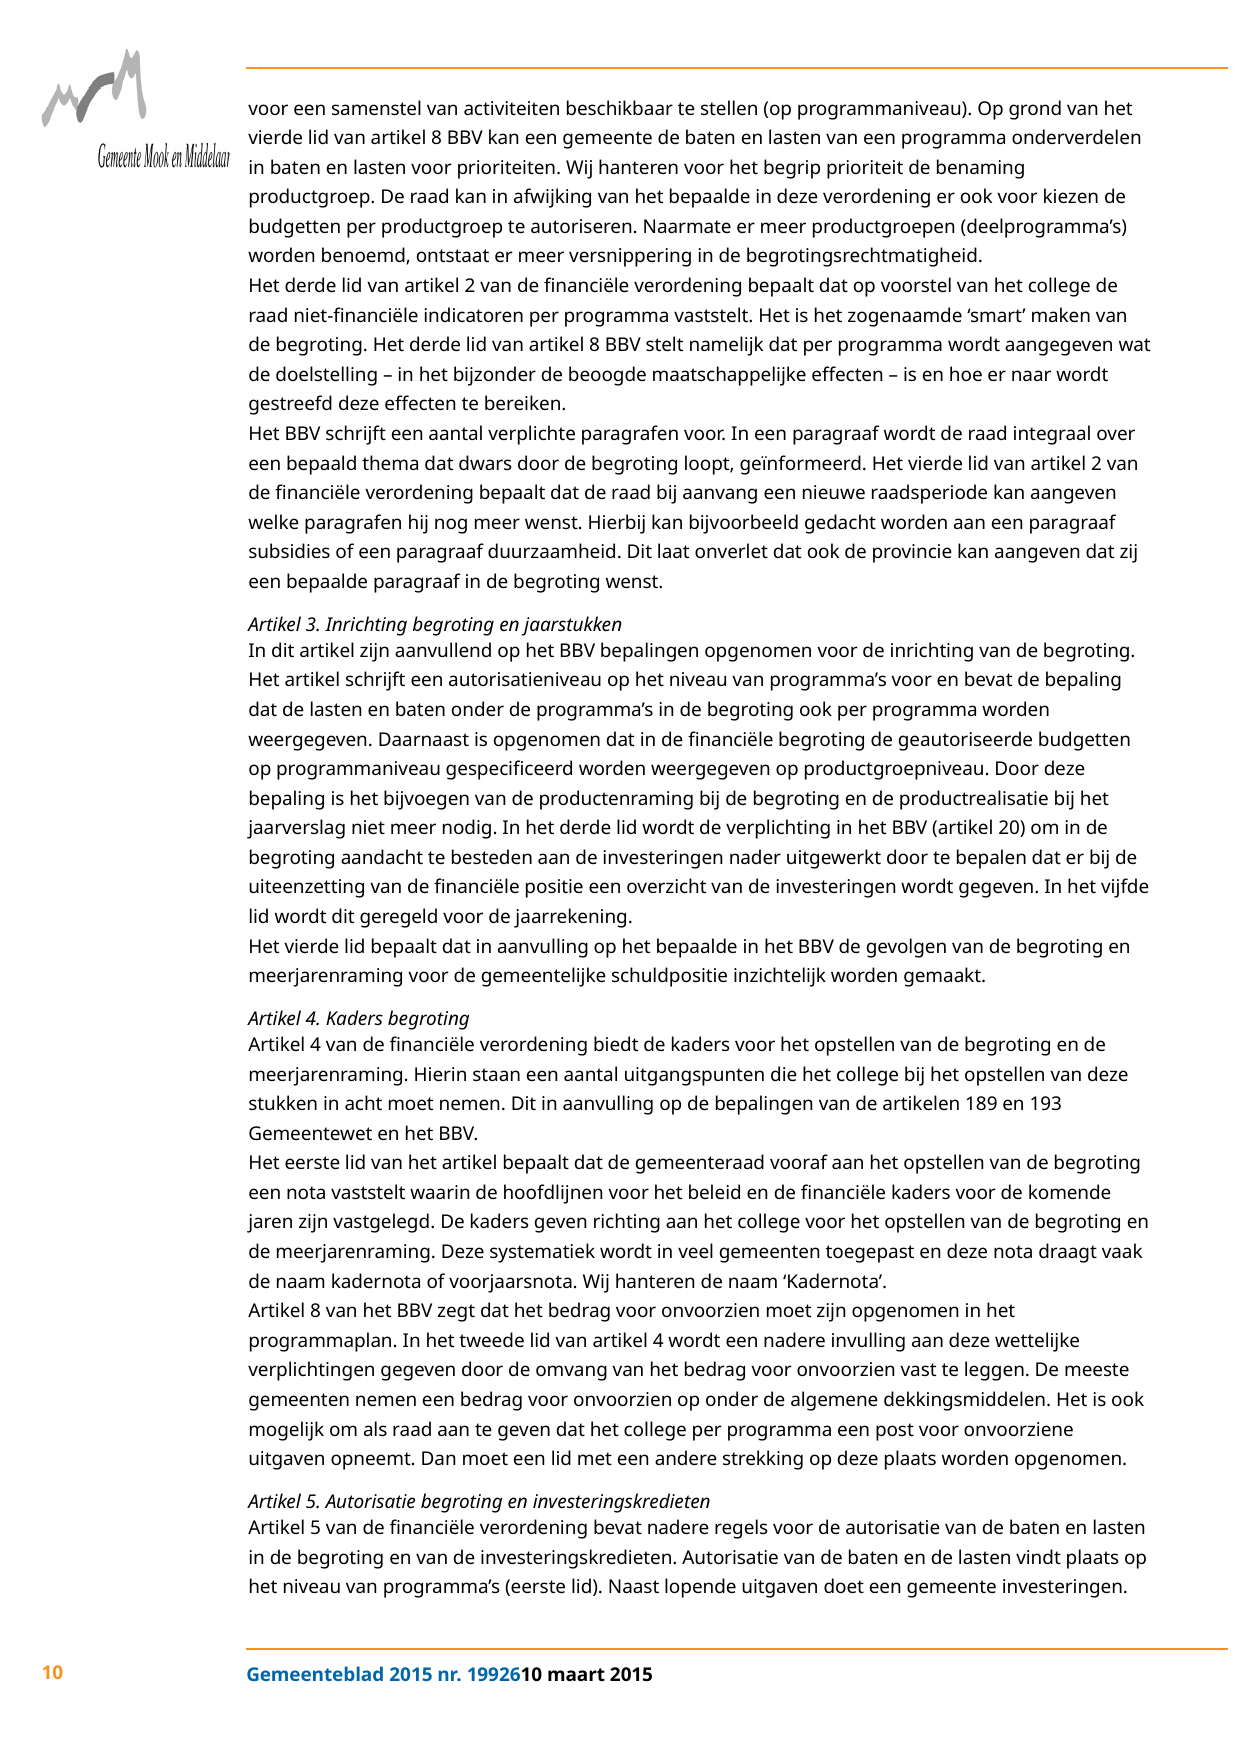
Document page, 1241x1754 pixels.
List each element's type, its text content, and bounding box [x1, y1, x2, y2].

text Het eerste lid van het artikel bepaalt dat de gemeenteraad vooraf aan het opstellen van de begroting een nota vaststelt waarin de hoofdlijnen voor het beleid en de financiële kaders voor de komende jaren zijn vastgelegd. De kaders geven richting aan het college voor het opstellen van de begroting en de meerjarenraming. Deze systematiek wordt in veel gemeenten toegepast en deze nota draagt vaak de naam kadernota of voorjaarsnota. Wij hanteren de naam ‘Kadernota’. [248, 1149, 1152, 1294]
text Het BBV schrijft een aantal verplichte paragrafen voor. In een paragraaf wordt de raad integraal over een bepaald thema dat dwars door de begroting loopt, geïnformeerd. Het vierde lid van artikel 2 van de financiële verordening bepaalt dat de raad bij aanvang een nieuwe raadsperiode kan aangeven welke paragrafen hij nog meer wenst. Hierbij kan bijvoorbeeld gedacht worden aan een paragraaf subsidies of een paragraaf duurzaamheid. Dit laat onverlet dat ook de provincie kan aangeven dat zij een bepaalde paragraaf in de begroting wenst. [248, 420, 1152, 594]
text Het derde lid van artikel 2 van de financiële verordening bepaalt dat op voorstel van het college de raad niet-financiële indicatoren per programma vaststelt. Het is het zogenaamde ‘smart’ maken van de begroting. Het derde lid van artikel 8 BBV stelt namelijk dat per programma wordt aangegeven wat de doelstelling – in het bijzonder de beoogde maatschappelijke effecten – is en hoe er naar wordt gestreefd deze effecten te bereiken. [248, 272, 1152, 416]
text Artikel 4. Kaders begroting [248, 1006, 1152, 1031]
text Artikel 3. Inrichting begroting en jaarstukken [248, 611, 1152, 637]
text Artikel 4 van de financiële verordening biedt de kaders voor het opstellen van de begroting en de meerjarenraming. Hierin staan een aantal uitgangspunten die het college bij het opstellen van deze stukken in acht moet nemen. Dit in aanvulling op de bepalingen van de artikelen 189 en 193 Gemeentewet en het BBV. [248, 1031, 1152, 1146]
text voor een samenstel van activiteiten beschikbaar te stellen (op programmaniveau). Op grond van het vierde lid van artikel 8 BBV kan een gemeente de baten en lasten van een programma onderverdelen in baten en lasten voor prioriteiten. Wij hanteren voor het begrip prioriteit de benaming productgroep. De raad kan in afwijking van het bepaalde in deze verordening er ook voor kiezen de budgetten per productgroep te autoriseren. Naarmate er meer productgroepen (deelprogramma’s) worden benoemd, ontstaat er meer versnippering in de begrotingsrechtmatigheid. [248, 95, 1152, 268]
text In dit artikel zijn aanvullend op het BBV bepalingen opgenomen voor de inrichting van de begroting. Het artikel schrijft een autorisatieniveau op het niveau van programma’s voor en bevat de bepaling dat de lasten en baten onder de programma’s in de begroting ook per programma worden weergegeven. Daarnaast is opgenomen dat in de financiële begroting de geautoriseerde budgetten op programmaniveau gespecificeerd worden weergegeven op productgroepniveau. Door deze bepaling is het bijvoegen van de productenraming bij de begroting en de productrealisatie bij het jaarverslag niet meer nodig. In het derde lid wordt de verplichting in het BBV (artikel 20) om in de begroting aandacht te besteden aan de investeringen nader uitgewerkt door te bepalen dat er bij de uiteenzetting van de financiële positie een overzicht van de investeringen wordt gegeven. In het vijfde lid wordt dit geregeld voor de jaarrekening. [248, 637, 1152, 929]
text Het vierde lid bepaalt dat in aanvulling op het bepaalde in het BBV de gevolgen van de begroting en meerjarenraming voor de gemeentelijke schuldpositie inzichtelijk worden gemaakt. [248, 933, 1152, 988]
text Artikel 5. Autorisatie begroting en investeringskredieten [248, 1488, 1152, 1514]
text Artikel 8 van het BBV zegt dat het bedrag voor onvoorzien moet zijn opgenomen in het programmaplan. In het tweede lid van artikel 4 wordt een nadere invulling aan deze wettelijke verplichtingen gegeven door de omvang van het bedrag voor onvoorzien vast te leggen. De meeste gemeenten nemen een bedrag voor onvoorzien op onder de algemene dekkingsmiddelen. Het is ook mogelijk om als raad aan te geven dat het college per programma een post voor onvoorziene uitgaven opneemt. Dan moet een lid met een andere strekking op deze plaats worden opgenomen. [248, 1297, 1152, 1471]
text Artikel 5 van de financiële verordening bevat nadere regels voor de autorisatie van de baten en lasten in de begroting en van de investeringskredieten. Autorisatie van de baten en de lasten vindt plaats op het niveau van programma’s (eerste lid). Naast lopende uitgaven doet een gemeente investeringen. [248, 1514, 1152, 1599]
picture [41, 47, 231, 172]
